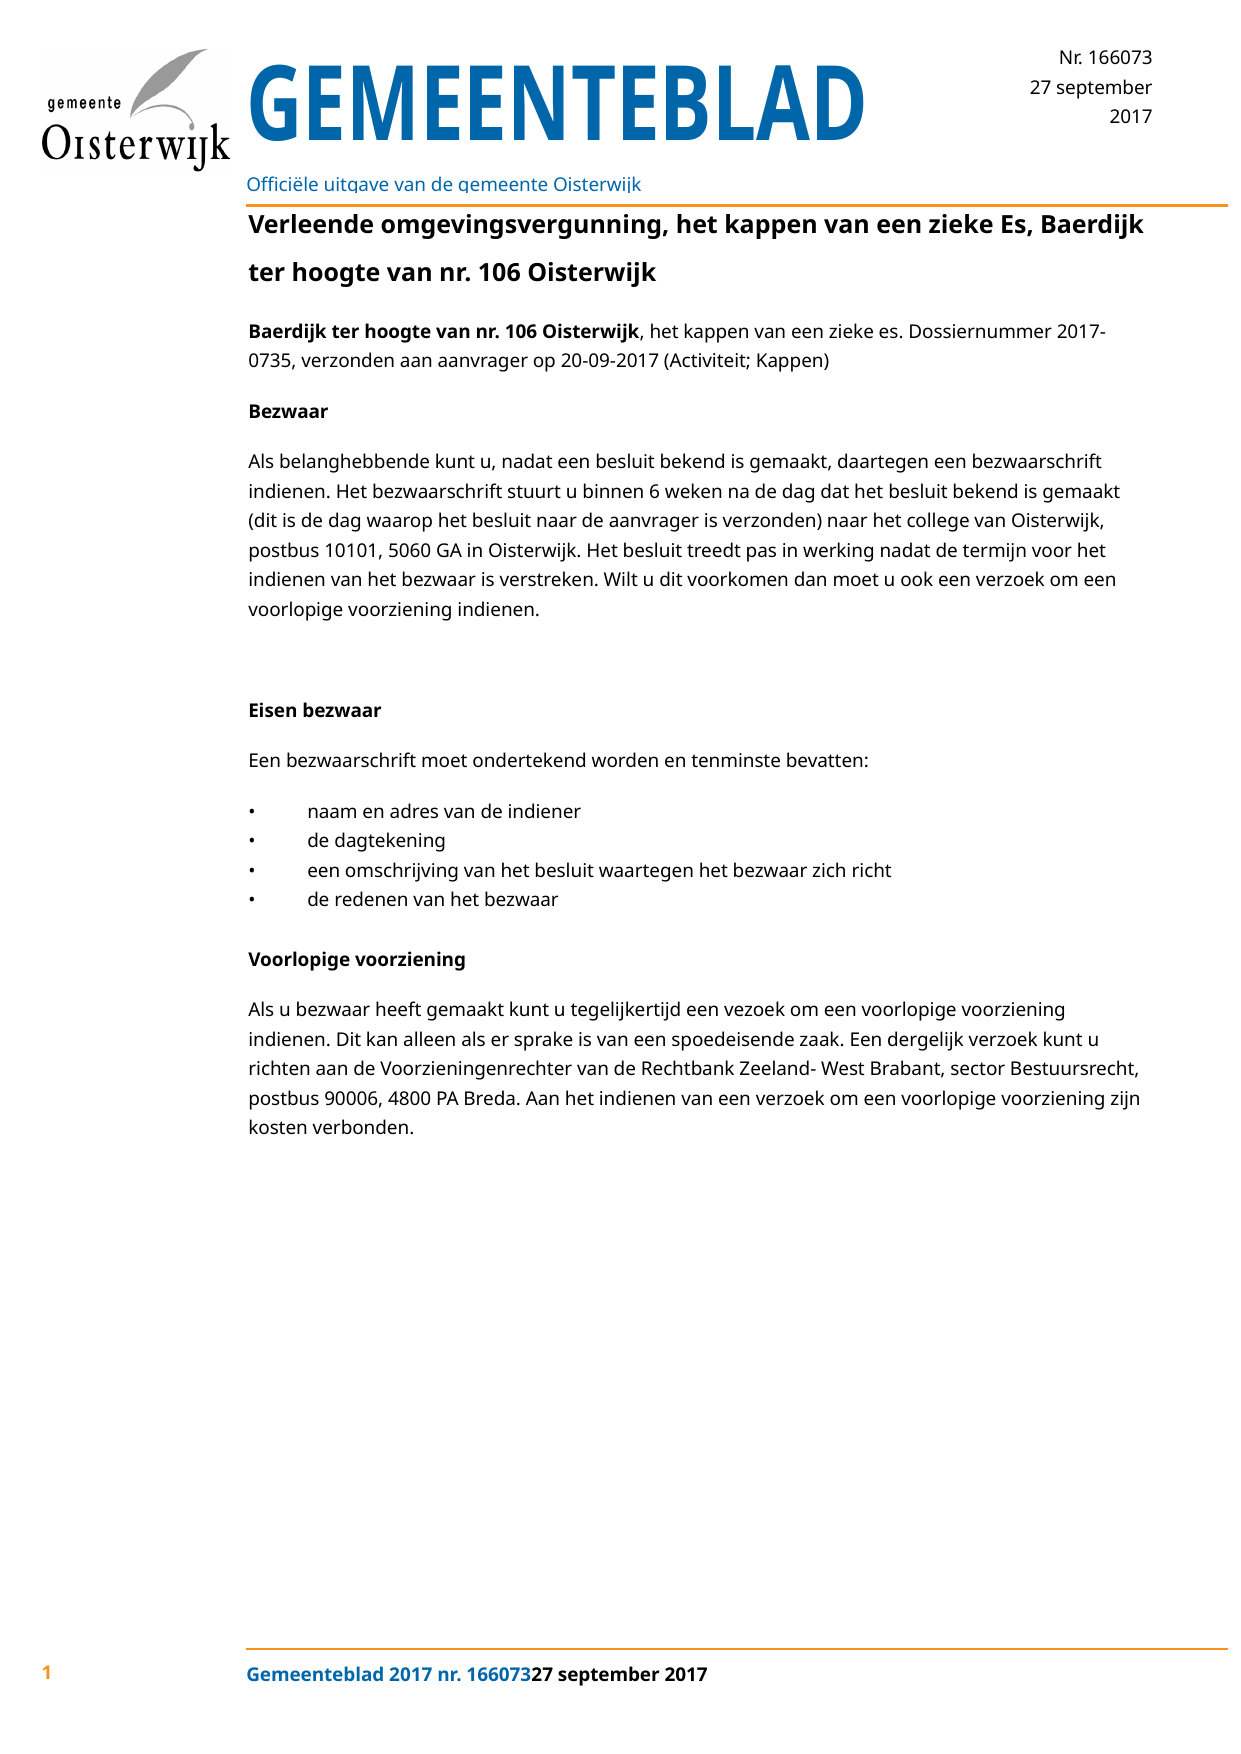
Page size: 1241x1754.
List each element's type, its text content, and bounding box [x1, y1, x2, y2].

list de dagtekening [248, 827, 1152, 853]
text Eisen bezwaar [248, 697, 1152, 723]
text Als u bezwaar heeft gemaakt kunt u tegelijkertijd een vezoek om een voorlopige voorziening indienen. Dit kan alleen als er sprake is van een spoedeisende zaak. Een dergelijk verzoek kunt u richten aan de Voorzieningenrechter van de Rechtbank Zeeland- West Brabant, sector Bestuursrecht, postbus 90006, 4800 PA Breda. Aan het indienen van een verzoek om een voorlopige voorziening zijn kosten verbonden. [248, 996, 1152, 1140]
list een omschrijving van het besluit waartegen het bezwaar zich richt [248, 857, 1152, 883]
picture [41, 47, 231, 172]
text Als belanghebbende kunt u, nadat een besluit bekend is gemaakt, daartegen een bezwaarschrift indienen. Het bezwaarschrift stuurt u binnen 6 weken na de dag dat het besluit bekend is gemaakt (dit is de dag waarop het besluit naar de aanvrager is verzonden) naar het college van Oisterwijk, postbus 10101, 5060 GA in Oisterwijk. Het besluit treedt pas in werking nadat de termijn voor het indienen van het bezwaar is verstreken. Wilt u dit voorkomen dan moet u ook een verzoek om een voorlopige voorziening indienen. [248, 448, 1152, 622]
list de redenen van het bezwaar [248, 887, 1152, 912]
text Bezwaar [248, 398, 1152, 424]
text Baerdijk ter hoogte van nr. 106 Oisterwijk, het kappen van een zieke es. Dossiernummer 2017-0735, verzonden aan aanvrager op 20-09-2017 (Activiteit; Kappen) [248, 318, 1152, 373]
text Verleende omgevingsvergunning, het kappen van een zieke Es, Baerdijk ter hoogte van nr. 106 Oisterwijk [248, 207, 1152, 288]
text Een bezwaarschrift moet ondertekend worden en tenminste bevatten: [248, 747, 1152, 773]
text Voorlopige voorziening [248, 946, 1152, 972]
list naam en adres van de indiener [248, 798, 1152, 824]
